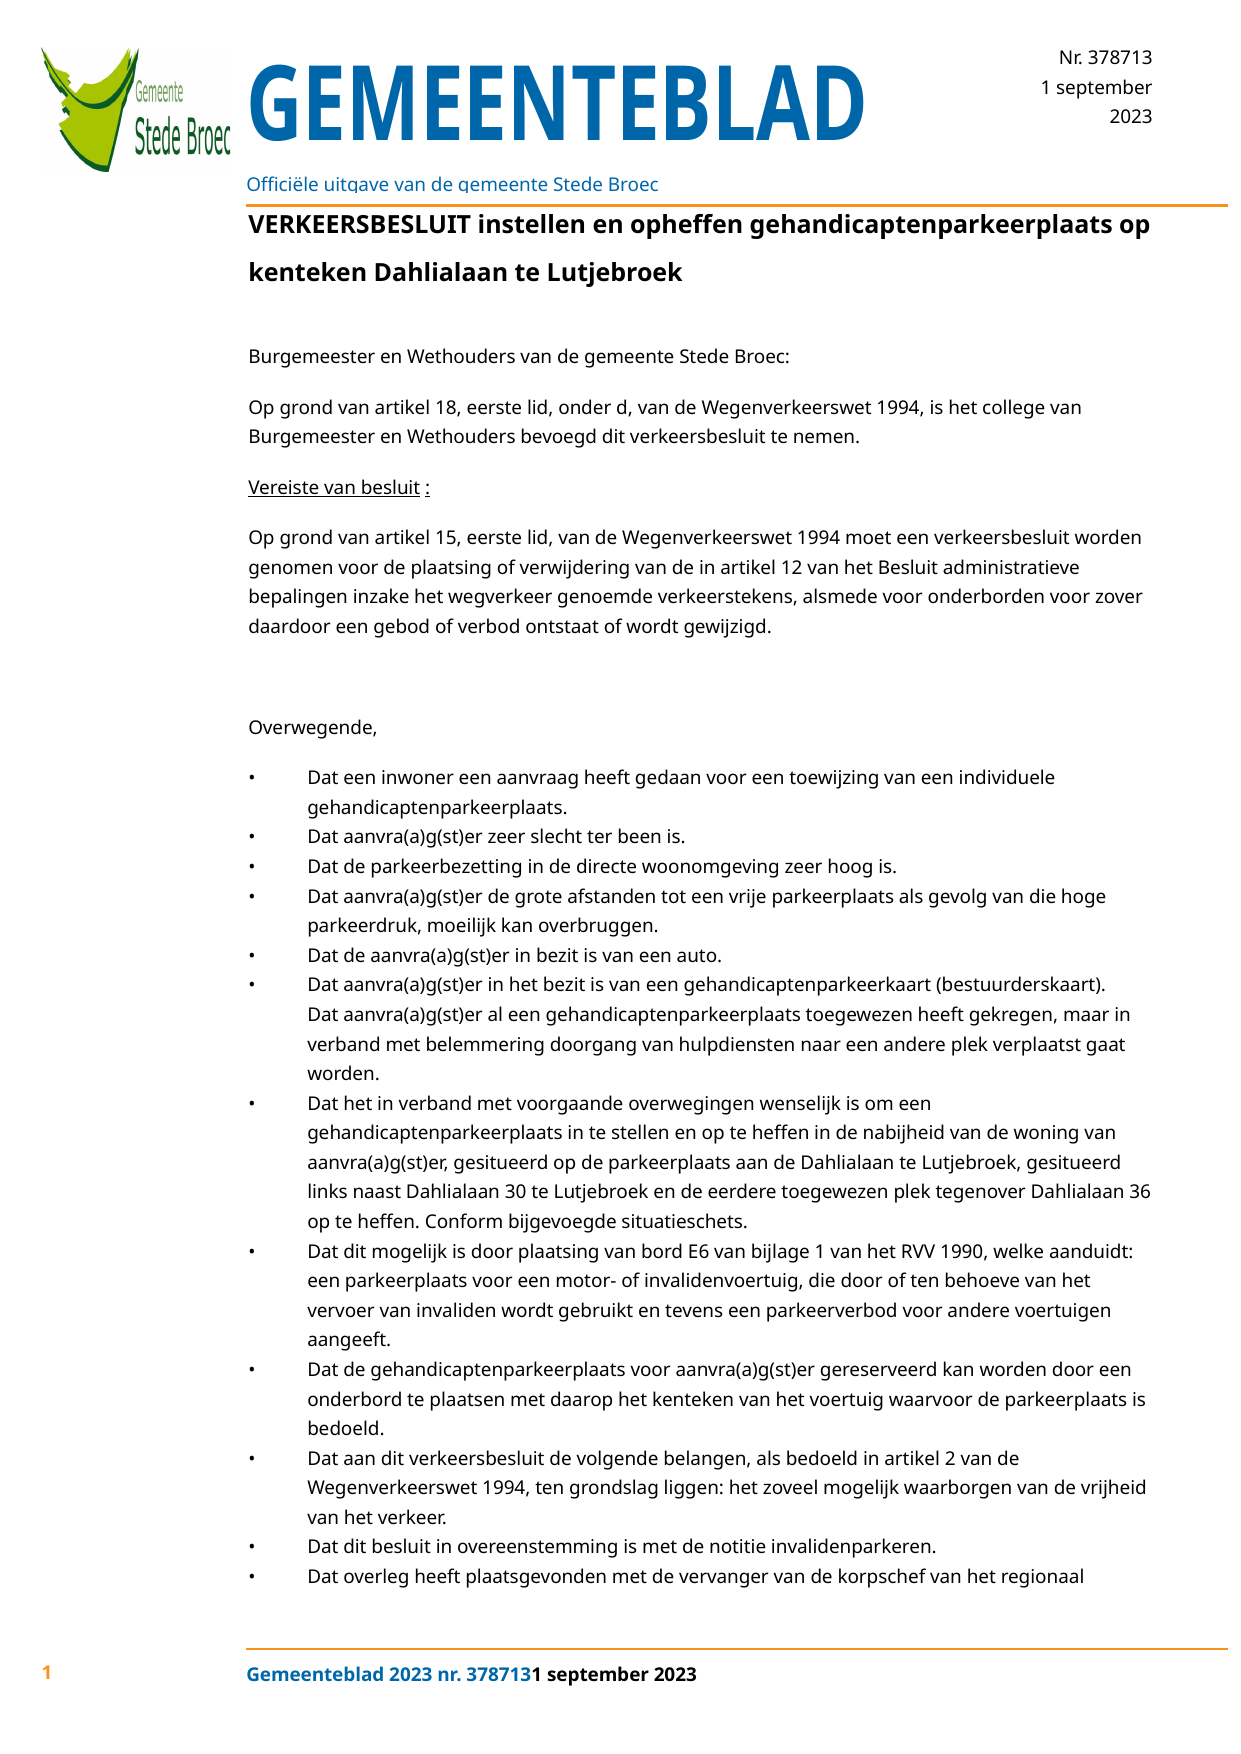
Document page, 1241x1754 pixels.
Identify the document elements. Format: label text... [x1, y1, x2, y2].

text Overwegende, [248, 714, 1152, 740]
list Dat aanvra(a)g(st)er de grote afstanden tot een vrije parkeerplaats als gevolg van die hoge parkeerdruk, moeilijk kan overbruggen. [248, 883, 1152, 938]
text VERKEERSBESLUIT instellen en opheffen gehandicaptenparkeerplaats op kenteken Dahlialaan te Lutjebroek [248, 207, 1152, 288]
list Dat aanvra(a)g(st)er zeer slecht ter been is. [248, 824, 1152, 849]
list Dat aan dit verkeersbesluit de volgende belangen, als bedoeld in artikel 2 van de Wegenverkeerswet 1994, ten grondslag liggen: het zoveel mogelijk waarborgen van de vrijheid van het verkeer. [248, 1445, 1152, 1530]
list Dat dit besluit in overeenstemming is met de notitie invalidenparkeren. [248, 1534, 1152, 1559]
picture [41, 47, 231, 172]
list Dat de aanvra(a)g(st)er in bezit is van een auto. [248, 942, 1152, 968]
list Dat een inwoner een aanvraag heeft gedaan voor een toewijzing van een individuele gehandicaptenparkeerplaats. [248, 764, 1152, 820]
list Dat aanvra(a)g(st)er in het bezit is van een gehandicaptenparkeerkaart (bestuurderskaart). [248, 972, 1152, 997]
list Dat het in verband met voorgaande overwegingen wenselijk is om een gehandicaptenparkeerplaats in te stellen en op te heffen in de nabijheid van de woning van aanvra(a)g(st)er, gesitueerd op de parkeerplaats aan de Dahlialaan te Lutjebroek, gesitueerd links naast Dahlialaan 30 te Lutjebroek en de eerdere toegewezen plek tegenover Dahlialaan 36 op te heffen. Conform bijgevoegde situatieschets. [248, 1090, 1152, 1234]
list Dat dit mogelijk is door plaatsing van bord E6 van bijlage 1 van het RVV 1990, welke aanduidt: een parkeerplaats voor een motor- of invalidenvoertuig, die door of ten behoeve van het vervoer van invaliden wordt gebruikt en tevens een parkeerverbod voor andere voertuigen aangeeft. [248, 1238, 1152, 1352]
text Vereiste van besluit : [248, 474, 1152, 500]
text Burgemeester en Wethouders van de gemeente Stede Broec: [248, 344, 1152, 369]
list Dat de parkeerbezetting in de directe woonomgeving zeer hoog is. [248, 853, 1152, 879]
text Op grond van artikel 15, eerste lid, van de Wegenverkeerswet 1994 moet een verkeersbesluit worden genomen voor de plaatsing of verwijdering van de in artikel 12 van het Besluit administratieve bepalingen inzake het wegverkeer genoemde verkeerstekens, alsmede voor onderborden voor zover daardoor een gebod of verbod ontstaat of wordt gewijzigd. [248, 524, 1152, 639]
list Dat aanvra(a)g(st)er al een gehandicaptenparkeerplaats toegewezen heeft gekregen, maar in verband met belemmering doorgang van hulpdiensten naar een andere plek verplaatst gaat worden. [248, 1001, 1152, 1086]
list Dat overleg heeft plaatsgevonden met de vervanger van de korpschef van het regionaal [248, 1563, 1152, 1589]
list Dat de gehandicaptenparkeerplaats voor aanvra(a)g(st)er gereserveerd kan worden door een onderbord te plaatsen met daarop het kenteken van het voertuig waarvoor de parkeerplaats is bedoeld. [248, 1356, 1152, 1441]
text Op grond van artikel 18, eerste lid, onder d, van de Wegenverkeerswet 1994, is het college van Burgemeester en Wethouders bevoegd dit verkeersbesluit te nemen. [248, 394, 1152, 449]
